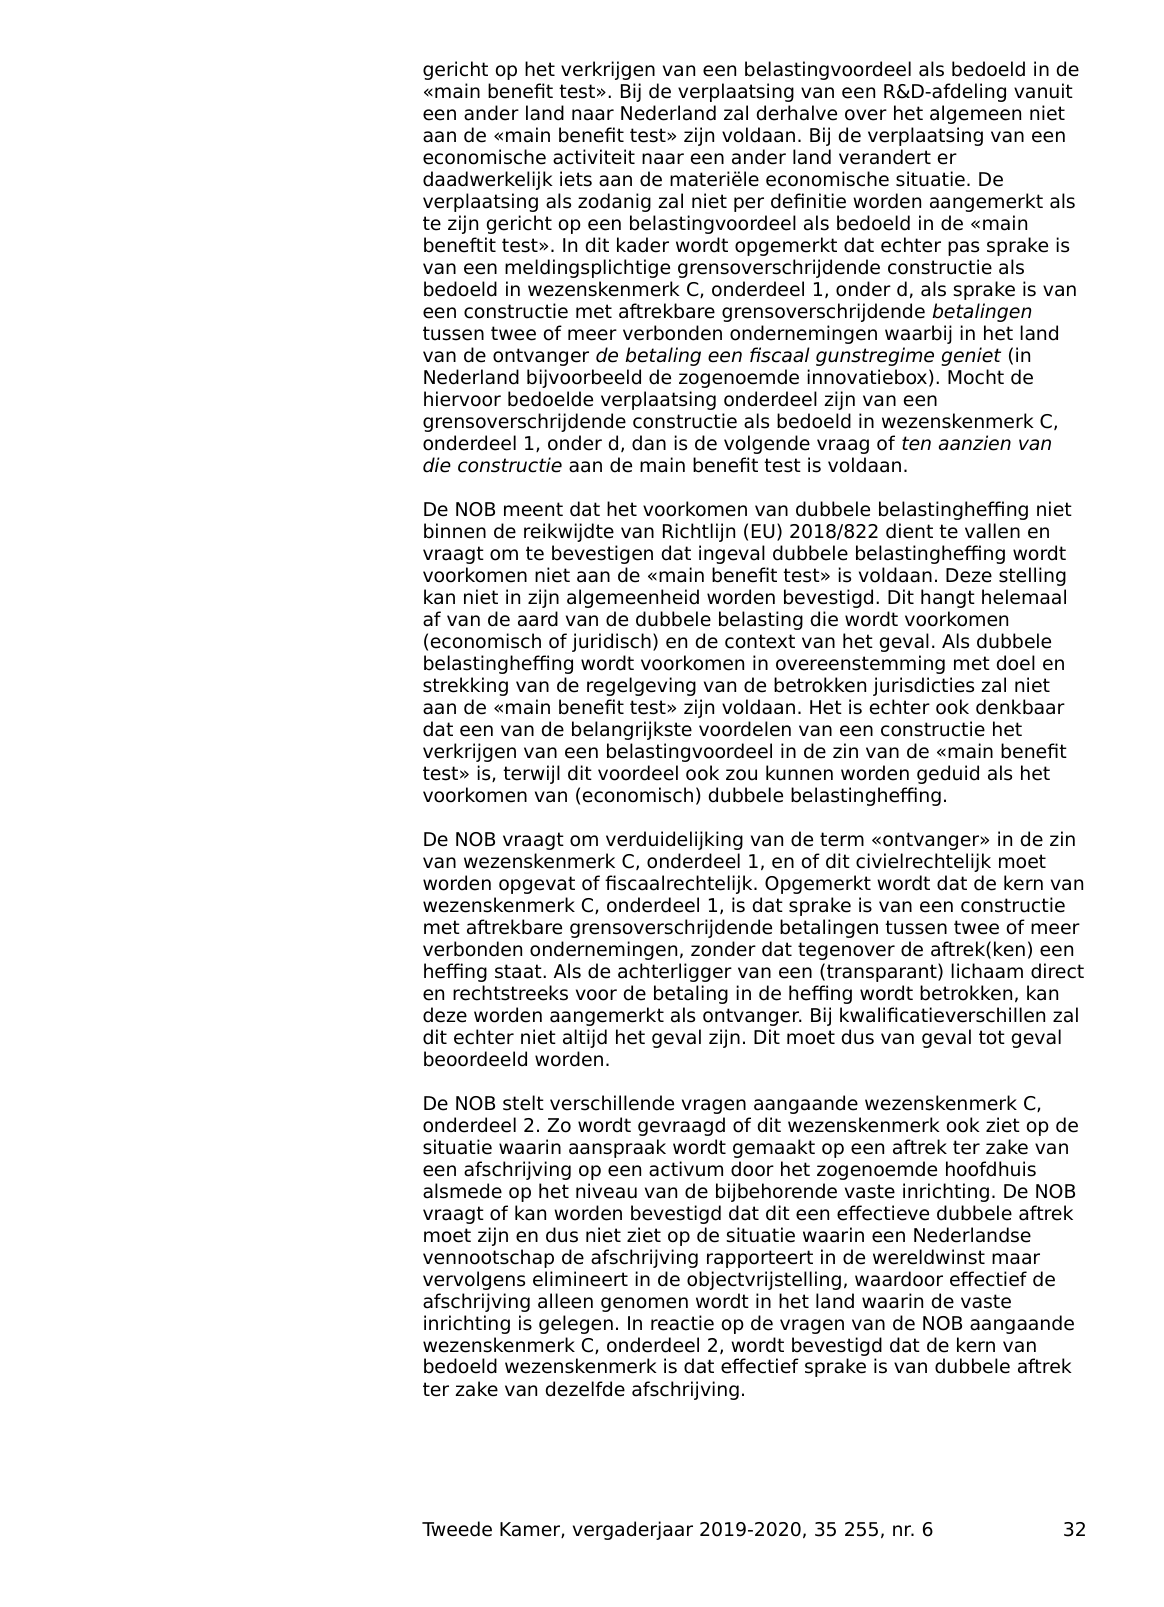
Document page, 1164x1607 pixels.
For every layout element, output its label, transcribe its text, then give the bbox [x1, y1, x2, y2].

text De NOB stelt verschillende vragen aangaande wezenskenmerk C, onderdeel 2. Zo wordt gevraagd of dit wezenskenmerk ook ziet op de situatie waarin aanspraak wordt gemaakt op een aftrek ter zake van een afschrijving op een activum door het zogenoemde hoofdhuis alsmede op het niveau van de bijbehorende vaste inrichting. De NOB vraagt of kan worden bevestigd dat dit een effectieve dubbele aftrek moet zijn en dus niet ziet op de situatie waarin een Nederlandse vennootschap de afschrijving rapporteert in de wereldwinst maar vervolgens elimineert in de objectvrijstelling, waardoor effectief de afschrijving alleen genomen wordt in het land waarin de vaste inrichting is gelegen. In reactie op de vragen van de NOB aangaande wezenskenmerk C, onderdeel 2, wordt bevestigd dat de kern van bedoeld wezenskenmerk is dat effectief sprake is van dubbele aftrek ter zake van dezelfde afschrijving. [422, 1093, 1087, 1400]
text De NOB vraagt om verduidelijking van de term «ontvanger» in de zin van wezenskenmerk C, onderdeel 1, en of dit civielrechtelijk moet worden opgevat of fiscaalrechtelijk. Opgemerkt wordt dat de kern van wezenskenmerk C, onderdeel 1, is dat sprake is van een constructie met aftrekbare grensoverschrijdende betalingen tussen twee of meer verbonden ondernemingen, zonder dat tegenover de aftrek(ken) een heffing staat. Als de achterligger van een (transparant) lichaam direct en rechtstreeks voor de betaling in de heffing wordt betrokken, kan deze worden aangemerkt als ontvanger. Bij kwalificatieverschillen zal dit echter niet altijd het geval zijn. Dit moet dus van geval tot geval beoordeeld worden. [422, 829, 1087, 1071]
text gericht op het verkrijgen van een belastingvoordeel als bedoeld in de «main benefit test». Bij de verplaatsing van een R&D-afdeling vanuit een ander land naar Nederland zal derhalve over het algemeen niet aan de «main benefit test» zijn voldaan. Bij de verplaatsing van een economische activiteit naar een ander land verandert er daadwerkelijk iets aan de materiële economische situatie. De verplaatsing als zodanig zal niet per definitie worden aangemerkt als te zijn gericht op een belastingvoordeel als bedoeld in de «main beneftit test». In dit kader wordt opgemerkt dat echter pas sprake is van een meldingsplichtige grensoverschrijdende constructie als bedoeld in wezenskenmerk C, onderdeel 1, onder d, als sprake is van een constructie met aftrekbare grensoverschrijdende betalingen tussen twee of meer verbonden ondernemingen waarbij in het land van de ontvanger de betaling een fiscaal gunstregime geniet (in Nederland bijvoorbeeld de zogenoemde innovatiebox). Mocht de hiervoor bedoelde verplaatsing onderdeel zijn van een grensoverschrijdende constructie als bedoeld in wezenskenmerk C, onderdeel 1, onder d, dan is de volgende vraag of ten aanzien van die constructie aan de main benefit test is voldaan. [422, 59, 1087, 477]
text De NOB meent dat het voorkomen van dubbele belastingheffing niet binnen de reikwijdte van Richtlijn (EU) 2018/822 dient te vallen en vraagt om te bevestigen dat ingeval dubbele belastingheffing wordt voorkomen niet aan de «main benefit test» is voldaan. Deze stelling kan niet in zijn algemeenheid worden bevestigd. Dit hangt helemaal af van de aard van de dubbele belasting die wordt voorkomen (economisch of juridisch) en de context van het geval. Als dubbele belastingheffing wordt voorkomen in overeenstemming met doel en strekking van de regelgeving van de betrokken jurisdicties zal niet aan de «main benefit test» zijn voldaan. Het is echter ook denkbaar dat een van de belangrijkste voordelen van een constructie het verkrijgen van een belastingvoordeel in de zin van de «main benefit test» is, terwijl dit voordeel ook zou kunnen worden geduid als het voorkomen van (economisch) dubbele belastingheffing. [422, 499, 1087, 807]
